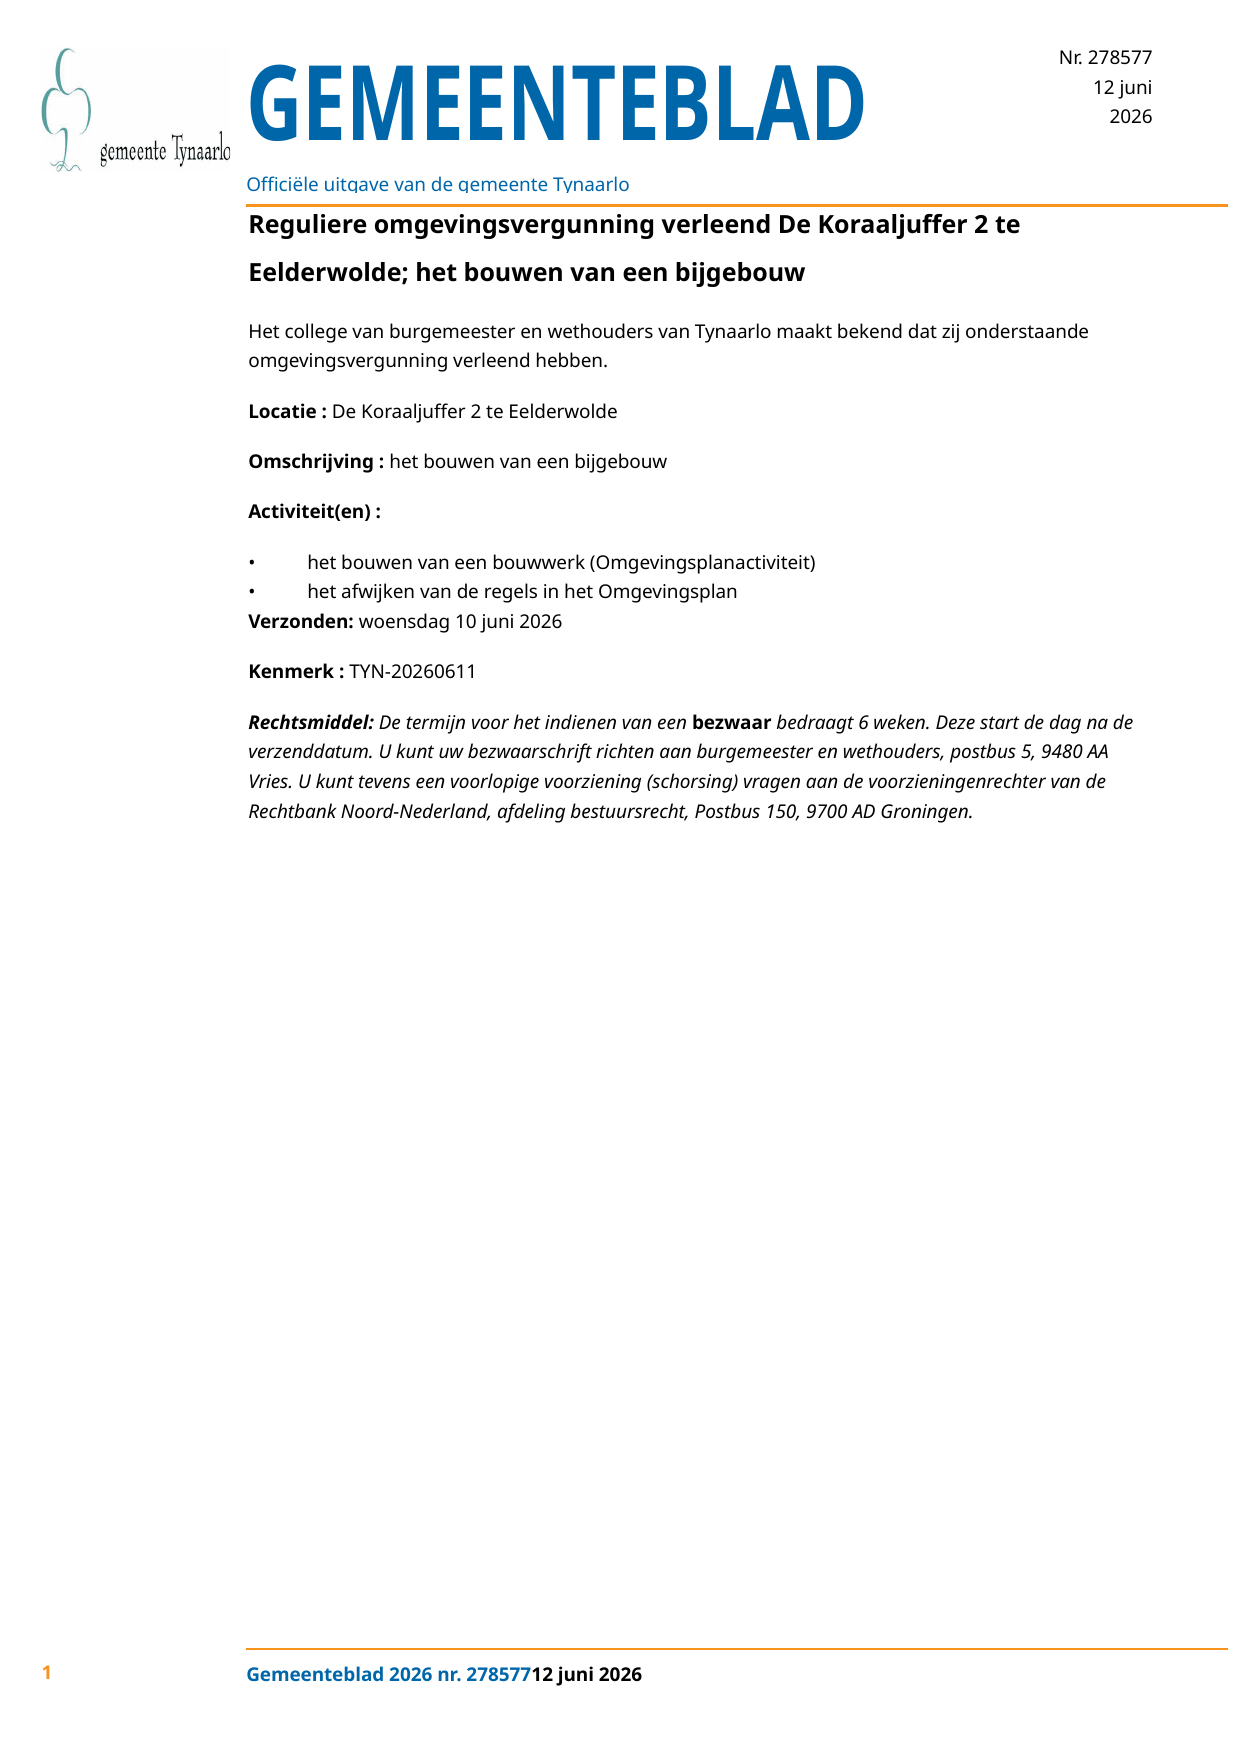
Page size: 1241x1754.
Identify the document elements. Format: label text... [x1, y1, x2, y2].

text Reguliere omgevingsvergunning verleend De Koraaljuffer 2 te Eelderwolde; het bouwen van een bijgebouw [248, 207, 1152, 288]
text Activiteit(en) : [248, 499, 1152, 524]
picture [41, 47, 231, 172]
list het afwijken van de regels in het Omgevingsplan [248, 579, 1152, 604]
text Rechtsmiddel: De termijn voor het indienen van een bezwaar bedraagt 6 weken. Deze start de dag na de verzenddatum. U kunt uw bezwaarschrift richten aan burgemeester en wethouders, postbus 5, 9480 AA Vries. U kunt tevens een voorlopige voorziening (schorsing) vragen aan de voorzieningenrechter van de Rechtbank Noord-Nederland, afdeling bestuursrecht, Postbus 150, 9700 AD Groningen. [248, 709, 1152, 824]
text Locatie : De Koraaljuffer 2 te Eelderwolde [248, 398, 1152, 424]
text Het college van burgemeester en wethouders van Tynaarlo maakt bekend dat zij onderstaande omgevingsvergunning verleend hebben. [248, 318, 1152, 373]
text Kenmerk : TYN-20260611 [248, 659, 1152, 684]
text Omschrijving : het bouwen van een bijgebouw [248, 448, 1152, 474]
list het bouwen van een bouwwerk (Omgevingsplanactiviteit) [248, 549, 1152, 575]
text Verzonden: woensdag 10 juni 2026 [248, 608, 1152, 634]
